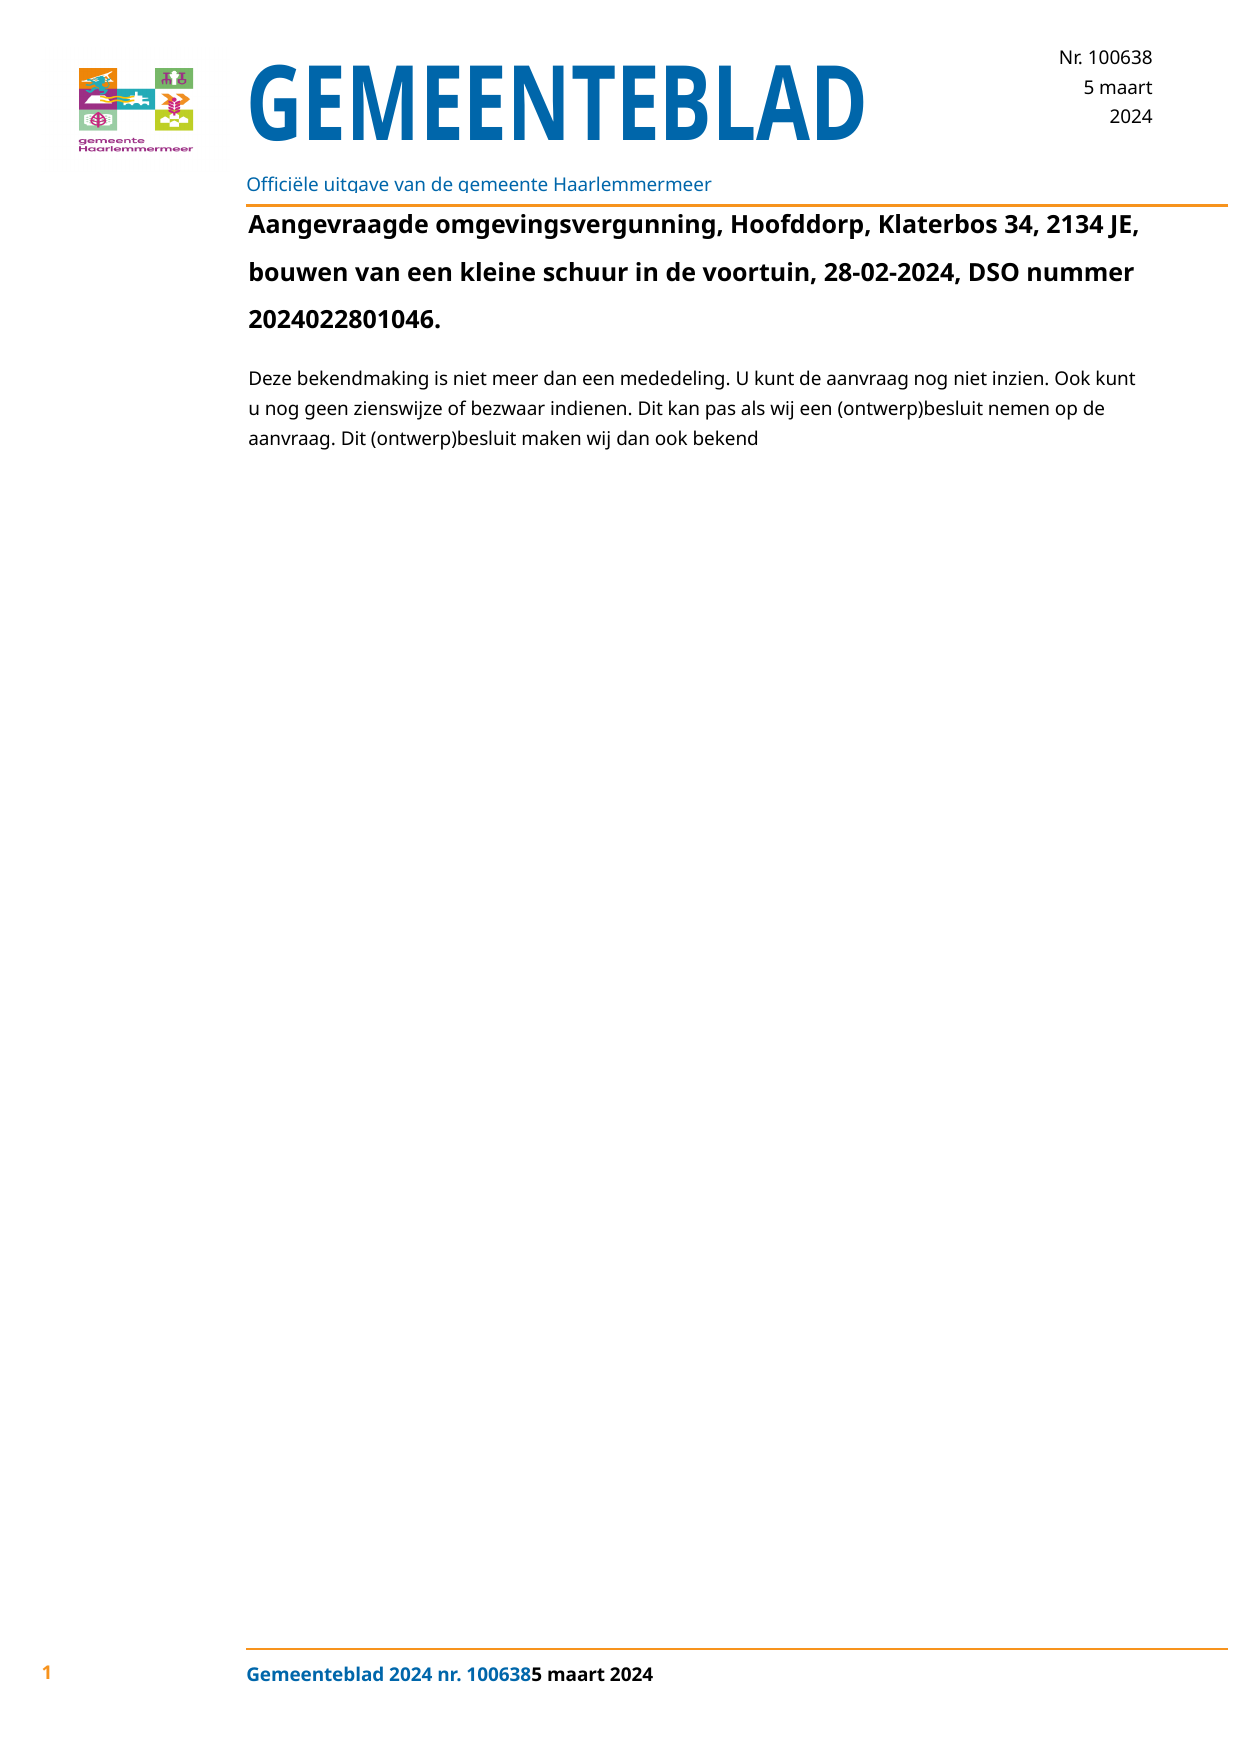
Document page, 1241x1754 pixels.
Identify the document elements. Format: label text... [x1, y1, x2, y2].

picture [41, 47, 231, 172]
text Aangevraagde omgevingsvergunning, Hoofddorp, Klaterbos 34, 2134 JE, bouwen van een kleine schuur in de voortuin, 28-02-2024, DSO nummer 2024022801046. [248, 207, 1152, 336]
text Deze bekendmaking is niet meer dan een mededeling. U kunt de aanvraag nog niet inzien. Ook kunt u nog geen zienswijze of bezwaar indienen. Dit kan pas als wij een (ontwerp)besluit nemen op de aanvraag. Dit (ontwerp)besluit maken wij dan ook bekend [248, 366, 1152, 450]
